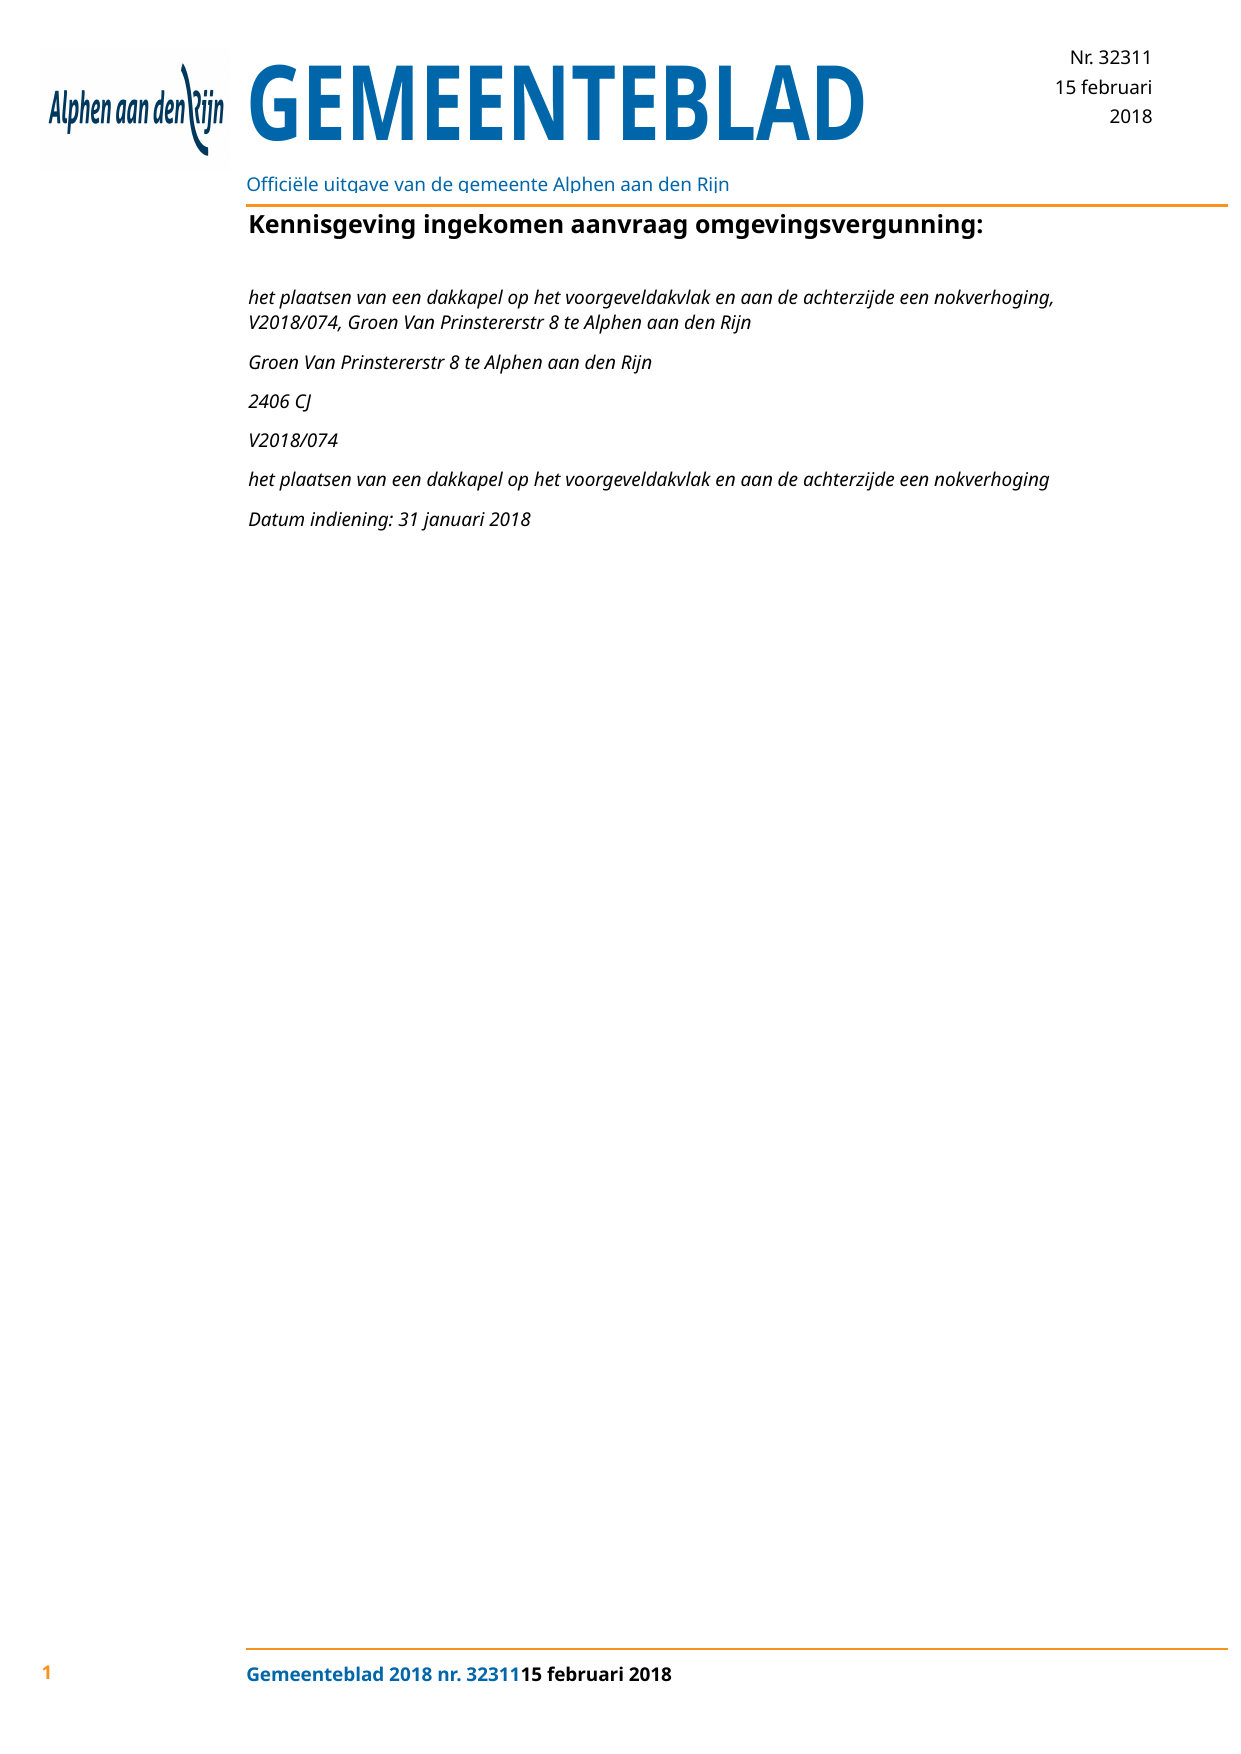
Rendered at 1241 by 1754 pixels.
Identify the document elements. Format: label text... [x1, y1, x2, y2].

text 2406 CJ [248, 388, 1152, 414]
text het plaatsen van een dakkapel op het voorgeveldakvlak en aan de achterzijde een nokverhoging [248, 467, 1152, 492]
picture [41, 47, 231, 172]
text Datum indiening: 31 januari 2018 [248, 506, 1152, 532]
text V2018/074 [248, 427, 1152, 453]
text Groen Van Prinstererstr 8 te Alphen aan den Rijn [248, 349, 1152, 374]
text het plaatsen van een dakkapel op het voorgeveldakvlak en aan de achterzijde een nokverhoging, V2018/074, Groen Van Prinstererstr 8 te Alphen aan den Rijn [248, 284, 1152, 335]
text Kennisgeving ingekomen aanvraag omgevingsvergunning: [248, 207, 1152, 241]
